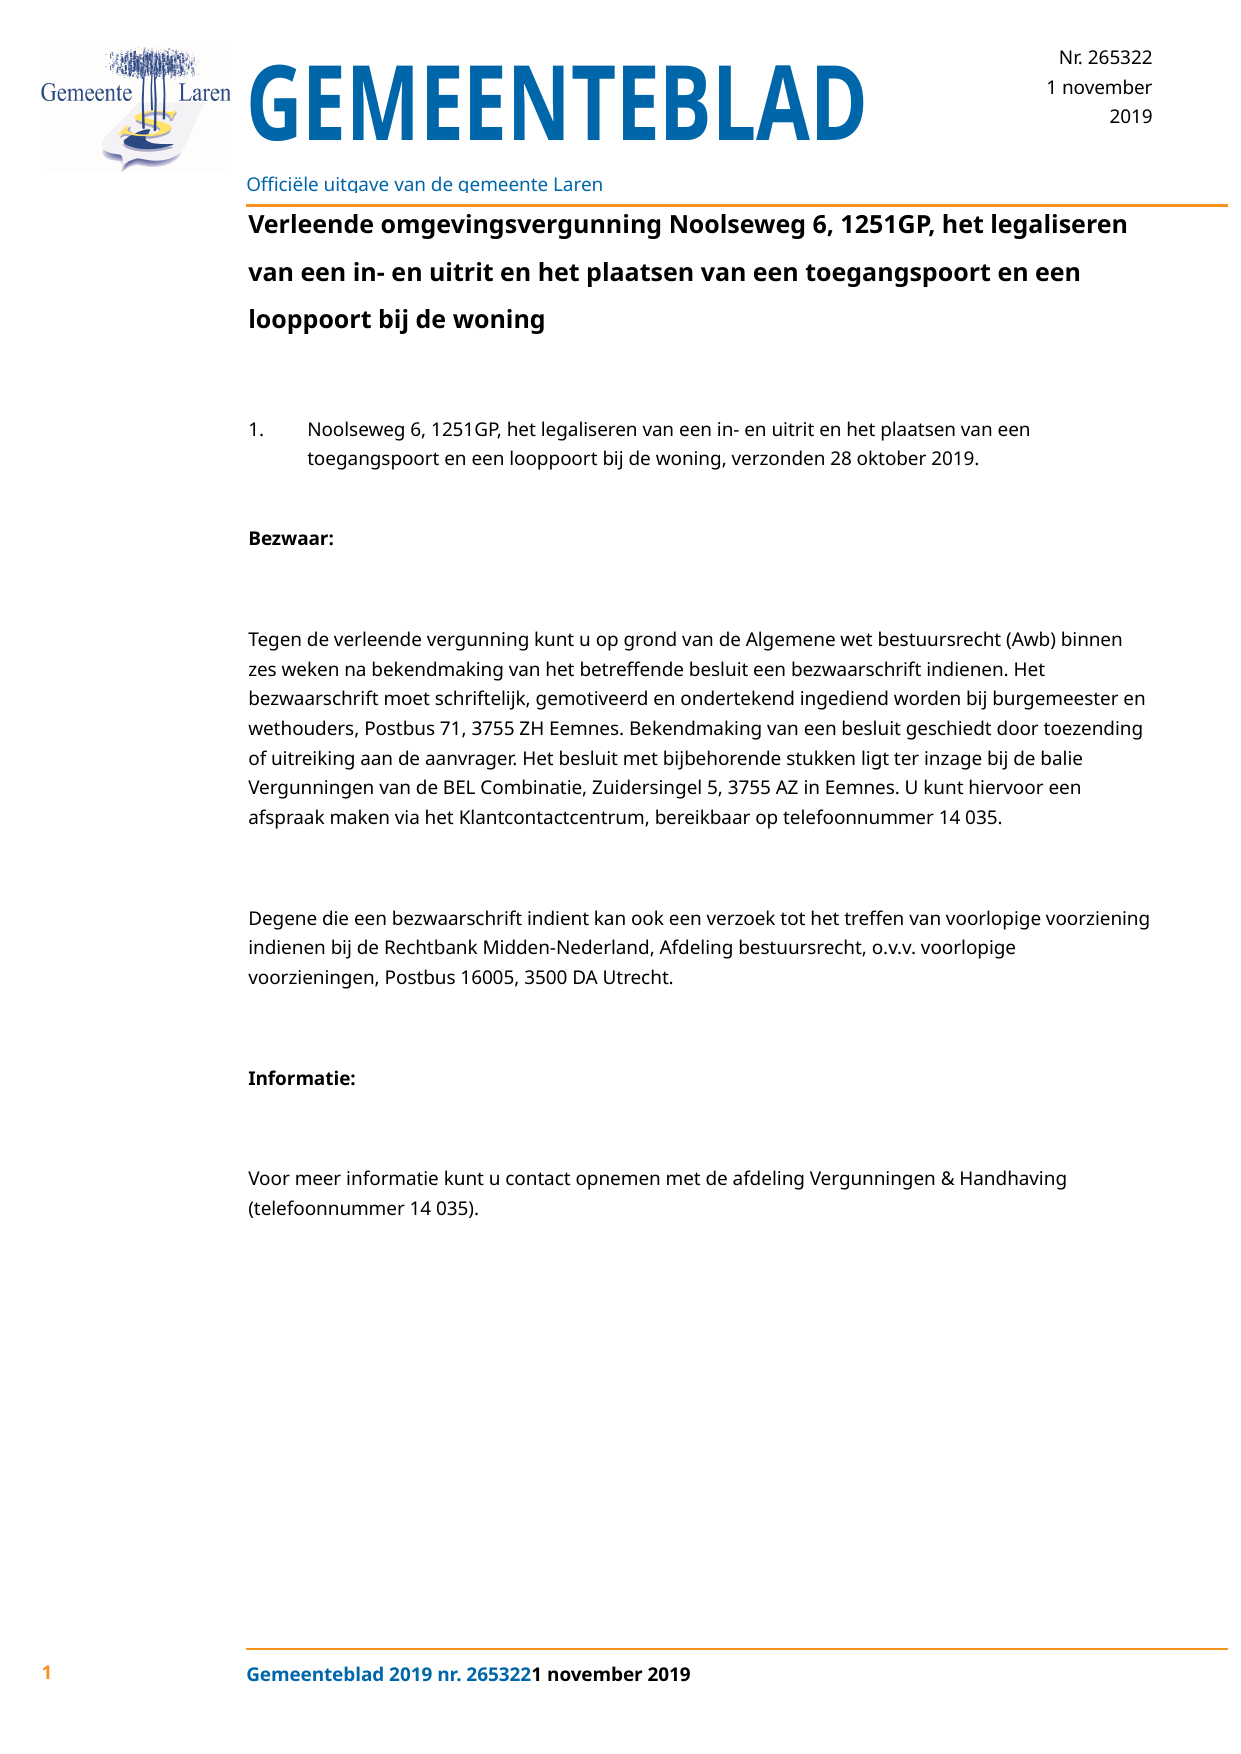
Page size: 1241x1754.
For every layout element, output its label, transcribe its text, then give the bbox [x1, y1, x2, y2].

text Voor meer informatie kunt u contact opnemen met de afdeling Vergunningen & Handhaving (telefoonnummer 14 035). [248, 1166, 1152, 1221]
text Verleende omgevingsvergunning Noolseweg 6, 1251GP, het legaliseren van een in- en uitrit en het plaatsen van een toegangspoort en een looppoort bij de woning [248, 207, 1152, 336]
picture [41, 47, 231, 172]
text Tegen de verleende vergunning kunt u op grond van de Algemene wet bestuursrecht (Awb) binnen zes weken na bekendmaking van het betreffende besluit een bezwaarschrift indienen. Het bezwaarschrift moet schriftelijk, gemotiveerd en ondertekend ingediend worden bij burgemeester en wethouders, Postbus 71, 3755 ZH Eemnes. Bekendmaking van een besluit geschiedt door toezending of uitreiking aan de aanvrager. Het besluit met bijbehorende stukken ligt ter inzage bij de balie Vergunningen van de BEL Combinatie, Zuidersingel 5, 3755 AZ in Eemnes. U kunt hiervoor een afspraak maken via het Klantcontactcentrum, bereikbaar op telefoonnummer 14 035. [248, 626, 1152, 829]
text Informatie: [248, 1065, 1152, 1090]
text Degene die een bezwaarschrift indient kan ook een verzoek tot het treffen van voorlopige voorziening indienen bij de Rechtbank Midden-Nederland, Afdeling bestuursrecht, o.v.v. voorlopige voorzieningen, Postbus 16005, 3500 DA Utrecht. [248, 905, 1152, 989]
list Noolseweg 6, 1251GP, het legaliseren van een in- en uitrit en het plaatsen van een toegangspoort en een looppoort bij de woning, verzonden 28 oktober 2019. [248, 416, 1152, 471]
text Bezwaar: [248, 526, 1152, 551]
